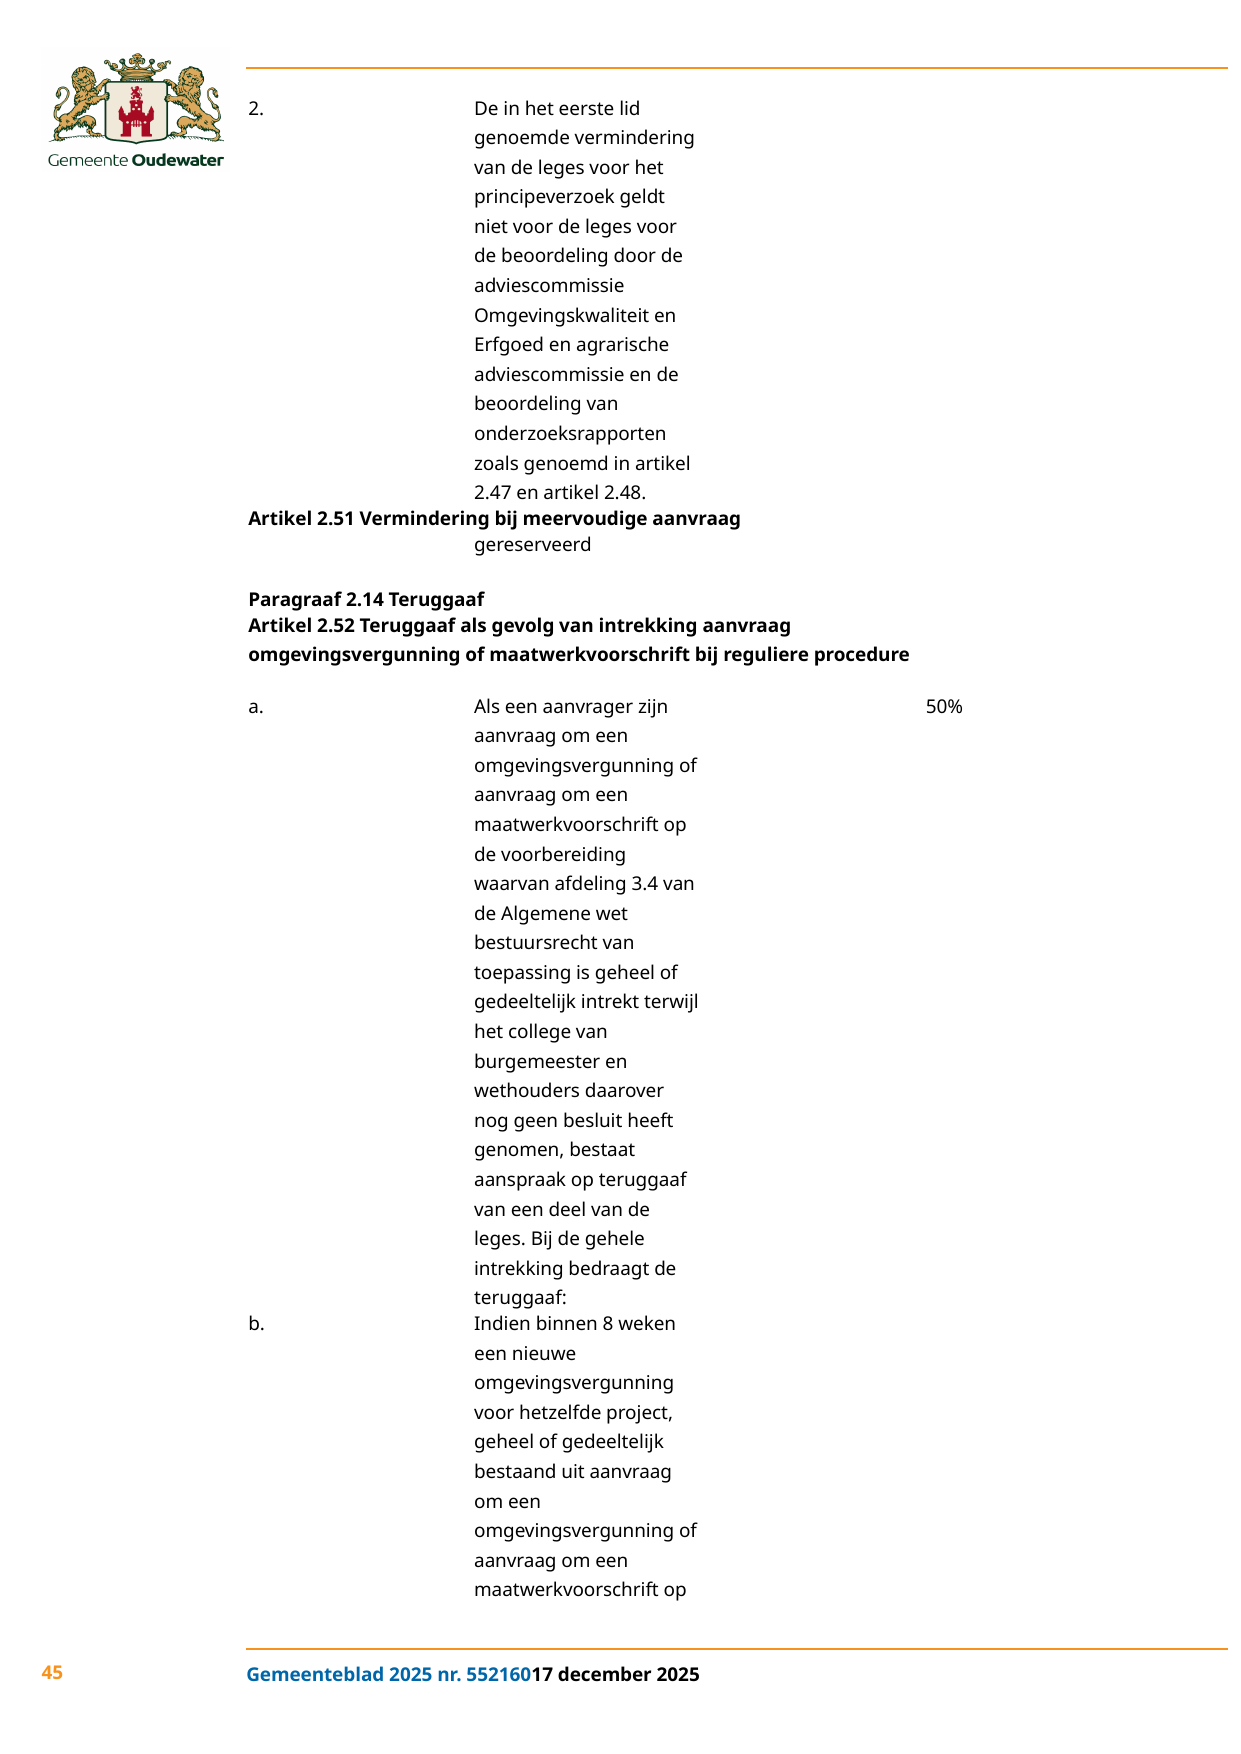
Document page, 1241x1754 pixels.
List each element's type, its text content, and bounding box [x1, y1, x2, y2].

table_cell Artikel 2.51 Vermindering bij meervoudige aanvraag [248, 505, 926, 531]
table_cell [248, 667, 474, 693]
picture [41, 47, 231, 172]
table_cell [926, 1310, 1152, 1602]
table_cell [700, 531, 926, 557]
table_cell Indien binnen 8 weken een nieuwe omgevingsvergunning voor hetzelfde project, geheel of gedeeltelijk bestaand uit aanvraag om een omgevingsvergunning of aanvraag om een maatwerkvoorschrift op [474, 1310, 700, 1602]
table_cell [926, 612, 1152, 667]
table_cell gereserveerd [474, 531, 700, 557]
table_cell b. [248, 1310, 474, 1602]
table_cell [700, 95, 926, 505]
table_cell 50% [926, 693, 1152, 1310]
table_cell Artikel 2.52 Teruggaaf als gevolg van intrekking aanvraag omgevingsvergunning of maatwerkvoorschrift bij reguliere procedure [248, 612, 926, 667]
table_cell [926, 95, 1152, 505]
table_cell [926, 667, 1152, 693]
table_cell [926, 531, 1152, 557]
table_cell Paragraaf 2.14 Teruggaaf [248, 557, 1152, 612]
table_cell [700, 693, 926, 1310]
table_cell [474, 667, 700, 693]
table_cell [248, 531, 474, 557]
table_cell De in het eerste lid genoemde vermindering van de leges voor het principeverzoek geldt niet voor de leges voor de beoordeling door de adviescommissie Omgevingskwaliteit en Erfgoed en agrarische adviescommissie en de beoordeling van onderzoeksrapporten zoals genoemd in artikel 2.47 en artikel 2.48. [474, 95, 700, 505]
table_cell 2. [248, 95, 474, 505]
table_cell [700, 667, 926, 693]
table_cell Als een aanvrager zijn aanvraag om een omgevingsvergunning of aanvraag om een maatwerkvoorschrift op de voorbereiding waarvan afdeling 3.4 van de Algemene wet bestuursrecht van toepassing is geheel of gedeeltelijk intrekt terwijl het college van burgemeester en wethouders daarover nog geen besluit heeft genomen, bestaat aanspraak op teruggaaf van een deel van de leges. Bij de gehele intrekking bedraagt de teruggaaf: [474, 693, 700, 1310]
table_cell a. [248, 693, 474, 1310]
table_cell [700, 1310, 926, 1602]
table_cell [926, 505, 1152, 531]
